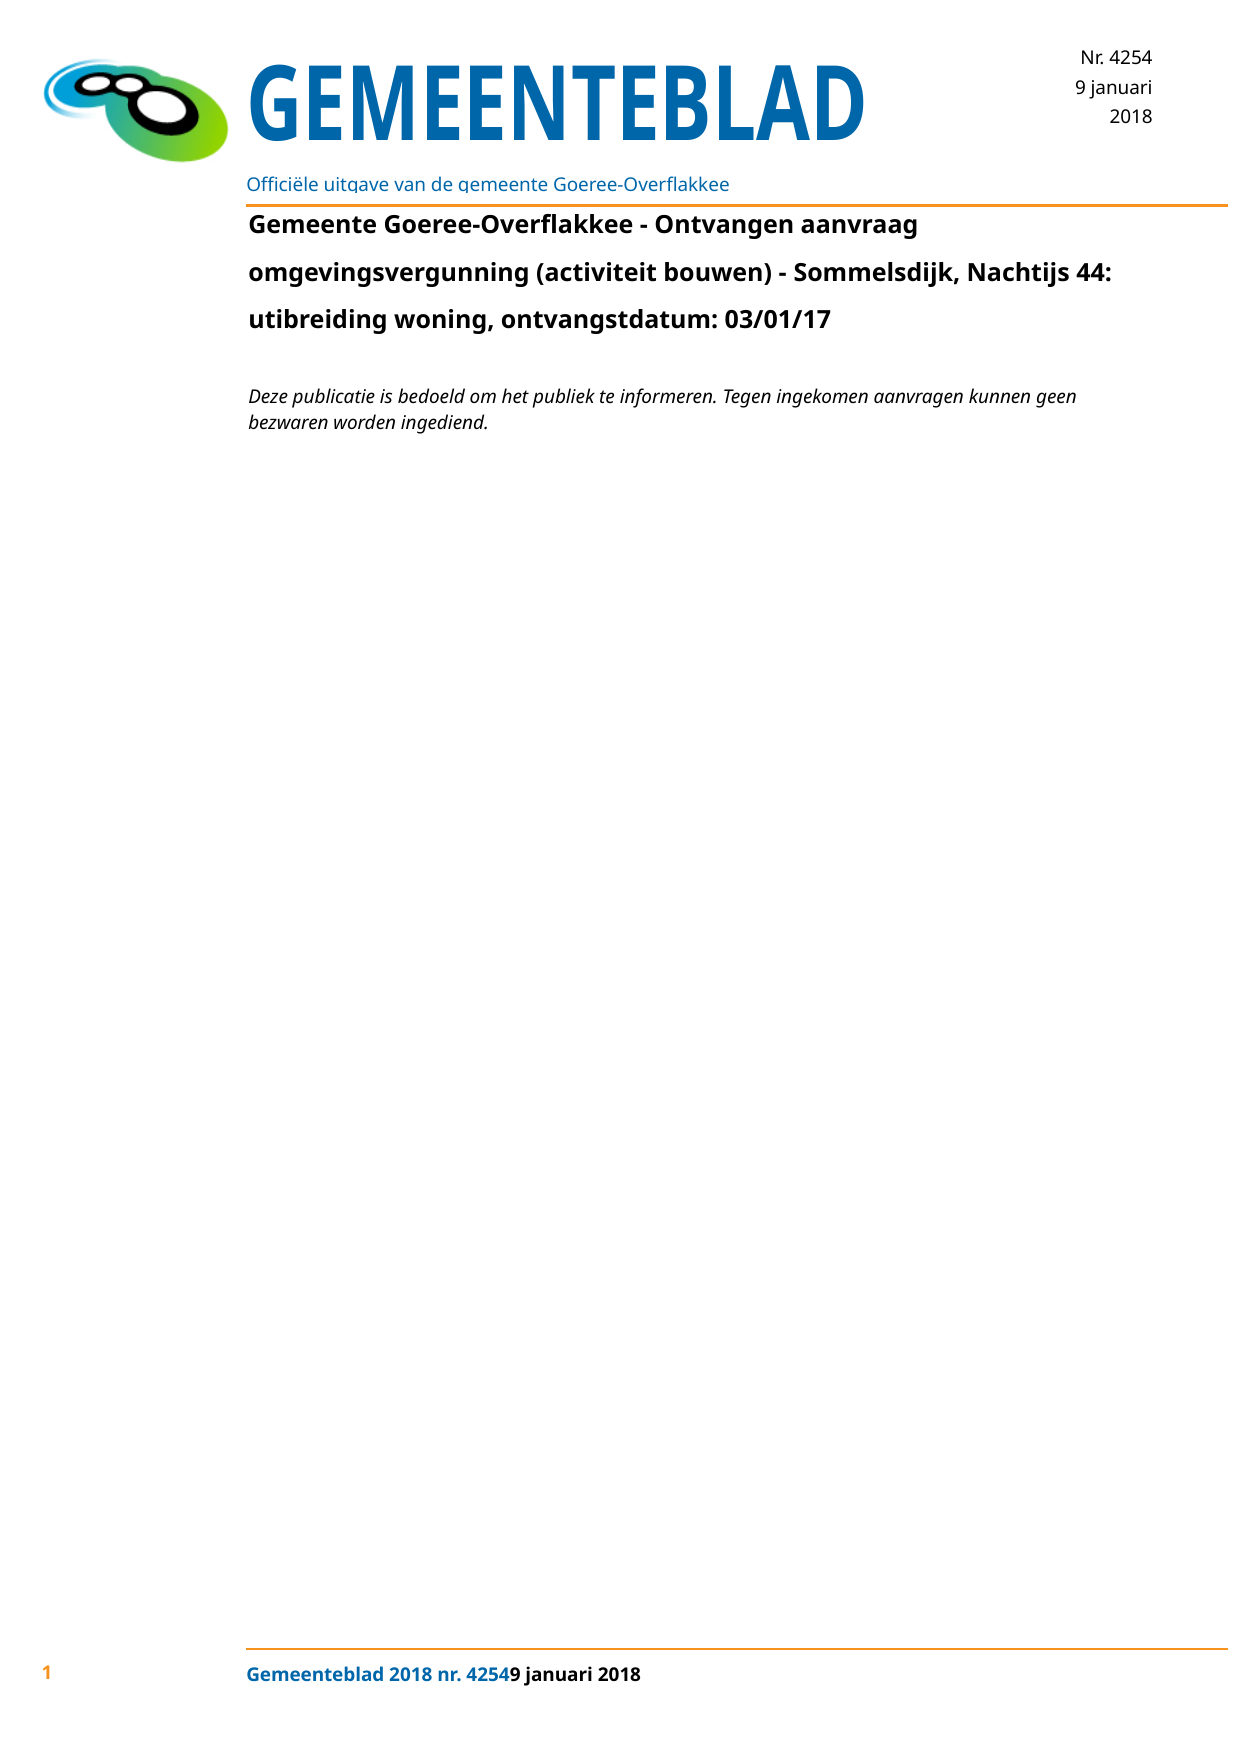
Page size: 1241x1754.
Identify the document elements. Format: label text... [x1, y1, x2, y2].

text Gemeente Goeree-Overflakkee - Ontvangen aanvraag omgevingsvergunning (activiteit bouwen) - Sommelsdijk, Nachtijs 44: utibreiding woning, ontvangstdatum: 03/01/17 [248, 207, 1152, 336]
text Deze publicatie is bedoeld om het publiek te informeren. Tegen ingekomen aanvragen kunnen geen bezwaren worden ingediend. [248, 384, 1152, 435]
picture [41, 47, 231, 172]
